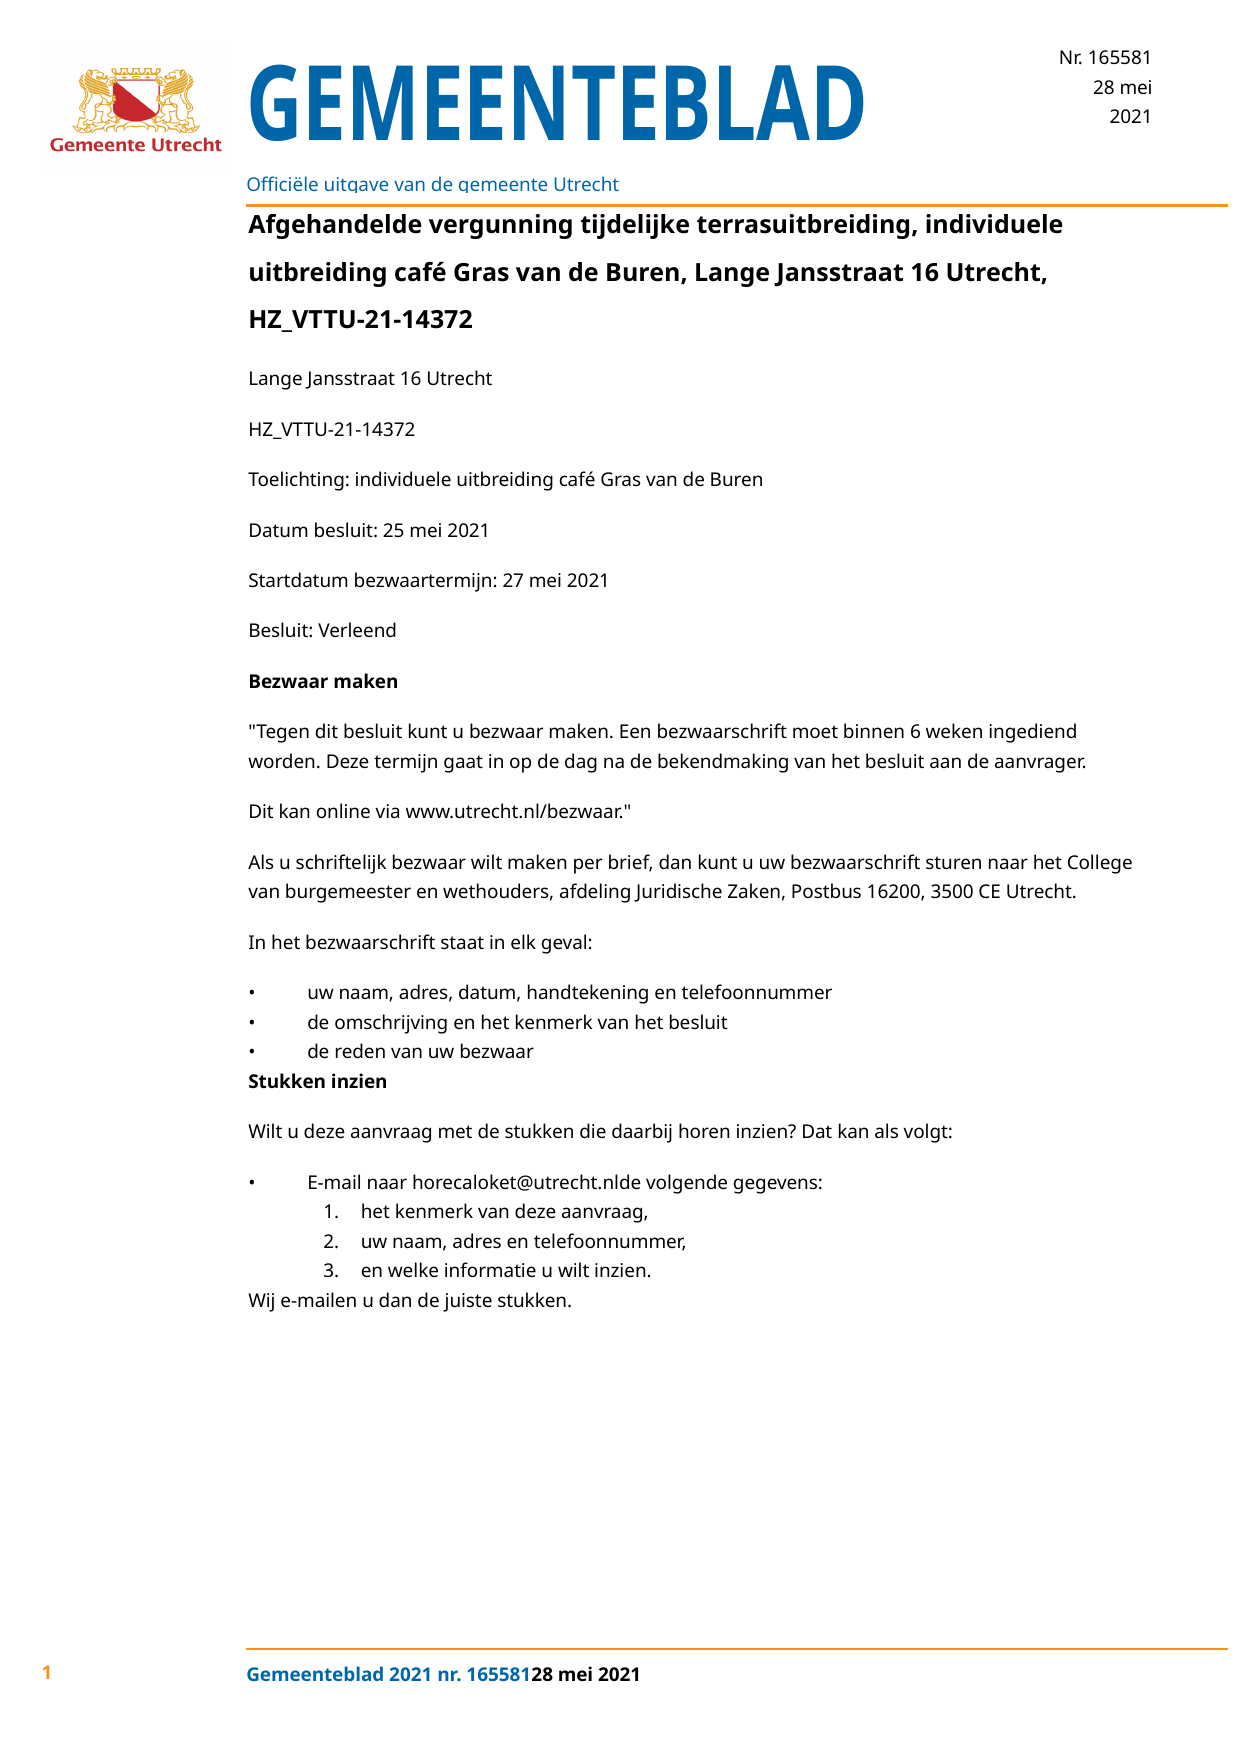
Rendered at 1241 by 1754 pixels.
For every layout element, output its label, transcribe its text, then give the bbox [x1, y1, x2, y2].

list en welke informatie u wilt inzien. [323, 1258, 1152, 1283]
text Datum besluit: 25 mei 2021 [248, 517, 1152, 542]
text HZ_VTTU-21-14372 [248, 416, 1152, 442]
text Als u schriftelijk bezwaar wilt maken per brief, dan kunt u uw bezwaarschrift sturen naar het College van burgemeester en wethouders, afdeling Juridische Zaken, Postbus 16200, 3500 CE Utrecht. [248, 849, 1152, 904]
list de omschrijving en het kenmerk van het besluit [248, 1009, 1152, 1034]
text Dit kan online via www.utrecht.nl/bezwaar." [248, 798, 1152, 824]
text Wilt u deze aanvraag met de stukken die daarbij horen inzien? Dat kan als volgt: [248, 1118, 1152, 1144]
text Toelichting: individuele uitbreiding café Gras van de Buren [248, 466, 1152, 492]
text Afgehandelde vergunning tijdelijke terrasuitbreiding, individuele uitbreiding café Gras van de Buren, Lange Jansstraat 16 Utrecht, HZ_VTTU-21-14372 [248, 207, 1152, 336]
list uw naam, adres, datum, handtekening en telefoonnummer [248, 979, 1152, 1005]
picture [41, 47, 231, 172]
list de reden van uw bezwaar [248, 1038, 1152, 1064]
text Lange Jansstraat 16 Utrecht [248, 366, 1152, 391]
text In het bezwaarschrift staat in elk geval: [248, 929, 1152, 954]
text Bezwaar maken [248, 668, 1152, 694]
text Stukken inzien [248, 1068, 1152, 1094]
text Wij e-mailen u dan de juiste stukken. [248, 1287, 1152, 1313]
list E-mail naar horecaloket@utrecht.nlde volgende gegevens: [248, 1169, 1152, 1194]
list het kenmerk van deze aanvraag, [323, 1198, 1152, 1224]
text "Tegen dit besluit kunt u bezwaar maken. Een bezwaarschrift moet binnen 6 weken ingediend worden. Deze termijn gaat in op de dag na de bekendmaking van het besluit aan de aanvrager. [248, 718, 1152, 774]
list uw naam, adres en telefoonnummer, [323, 1228, 1152, 1254]
text Startdatum bezwaartermijn: 27 mei 2021 [248, 567, 1152, 593]
text Besluit: Verleend [248, 618, 1152, 643]
